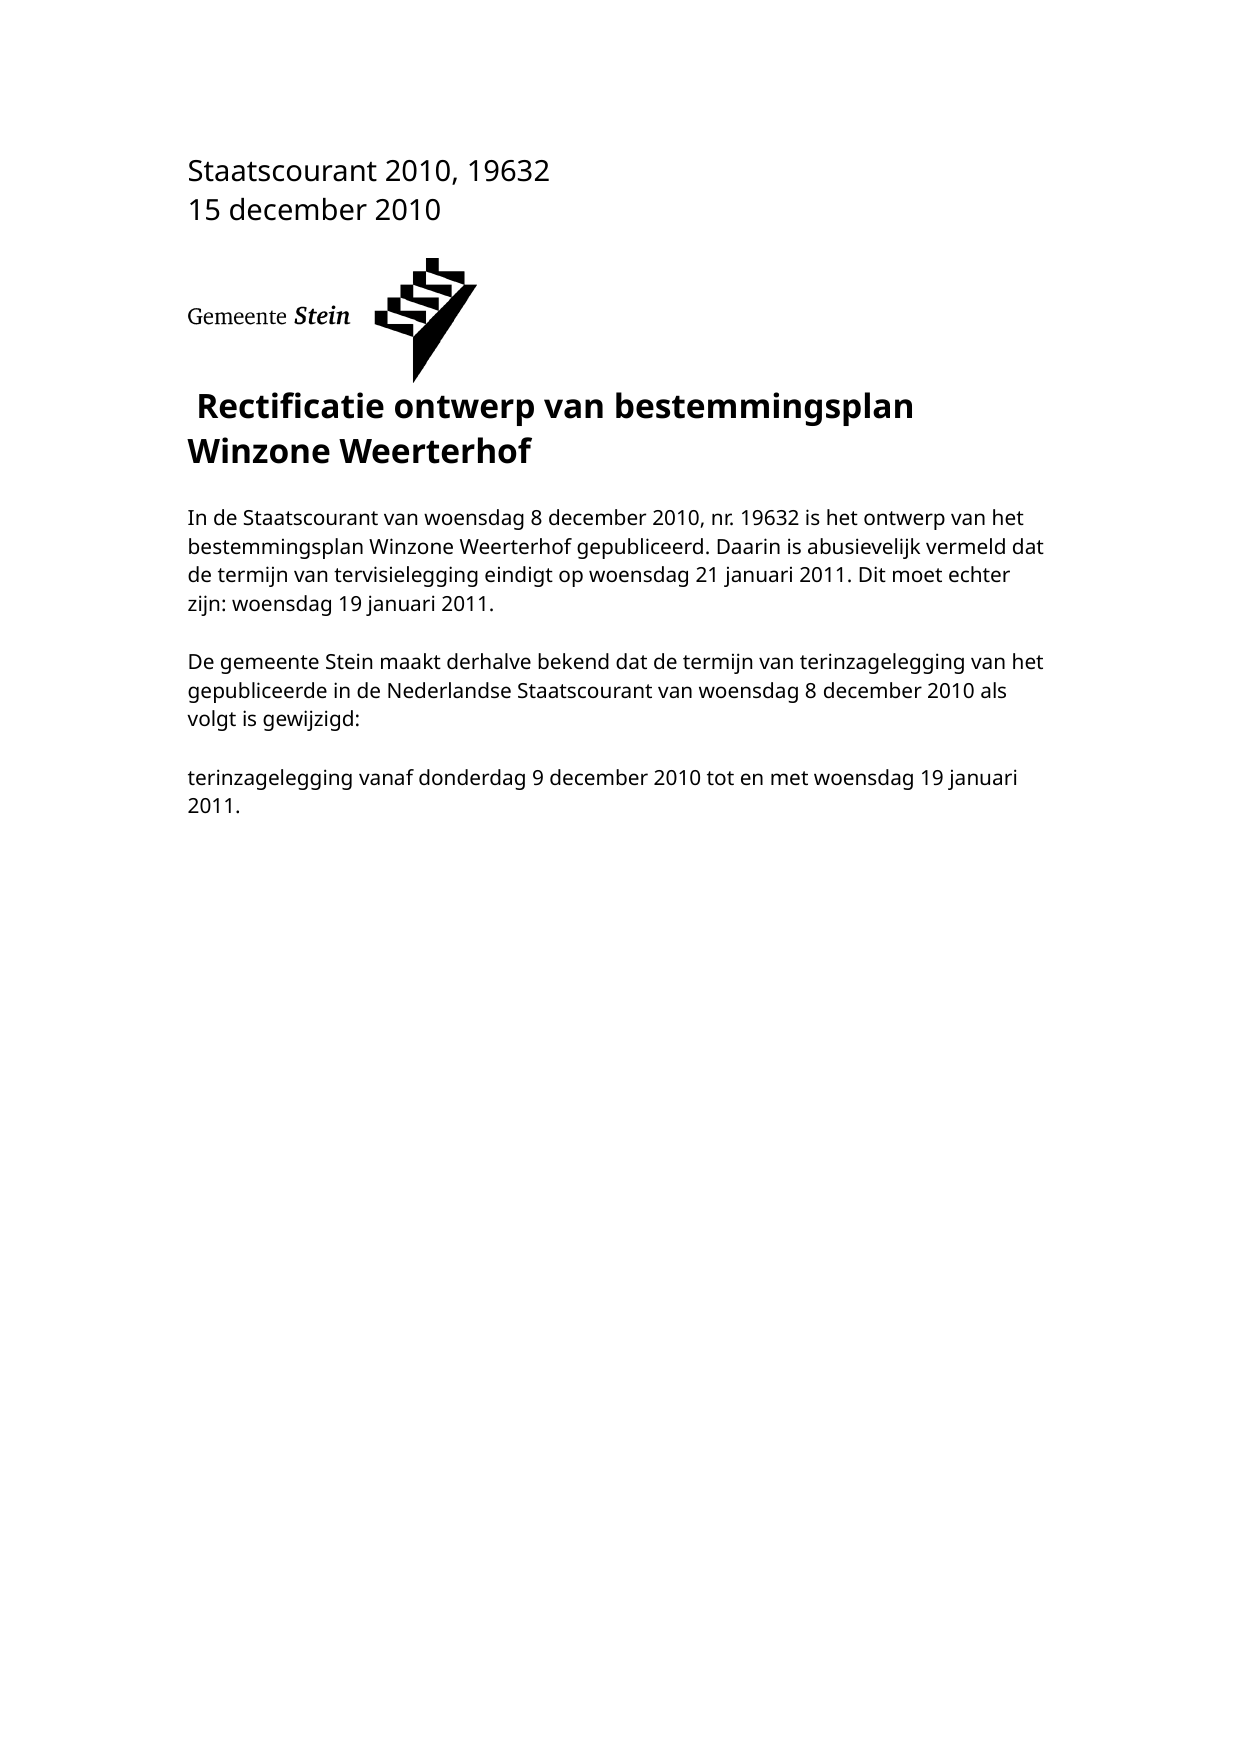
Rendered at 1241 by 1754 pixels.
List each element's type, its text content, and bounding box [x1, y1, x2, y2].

text 15 december 2010 [187, 190, 1053, 229]
text terinzagelegging vanaf donderdag 9 december 2010 tot en met woensdag 19 januari 2011. [187, 763, 1053, 819]
picture [187, 258, 477, 383]
text In de Staatscourant van woensdag 8 december 2010, nr. 19632 is het ontwerp van het bestemmingsplan Winzone Weerterhof gepubliceerd. Daarin is abusievelijk vermeld dat de termijn van tervisielegging eindigt op woensdag 21 januari 2011. Dit moet echter zijn: woensdag 19 januari 2011. [187, 503, 1053, 617]
text De gemeente Stein maakt derhalve bekend dat de termijn van terinzagelegging van het gepubliceerde in de Nederlandse Staatscourant van woensdag 8 december 2010 als volgt is gewijzigd: [187, 647, 1053, 733]
text Staatscourant 2010, 19632 [187, 150, 1053, 190]
subtitle Rectificatie ontwerp van bestemmingsplan Winzone Weerterhof [187, 271, 1053, 473]
